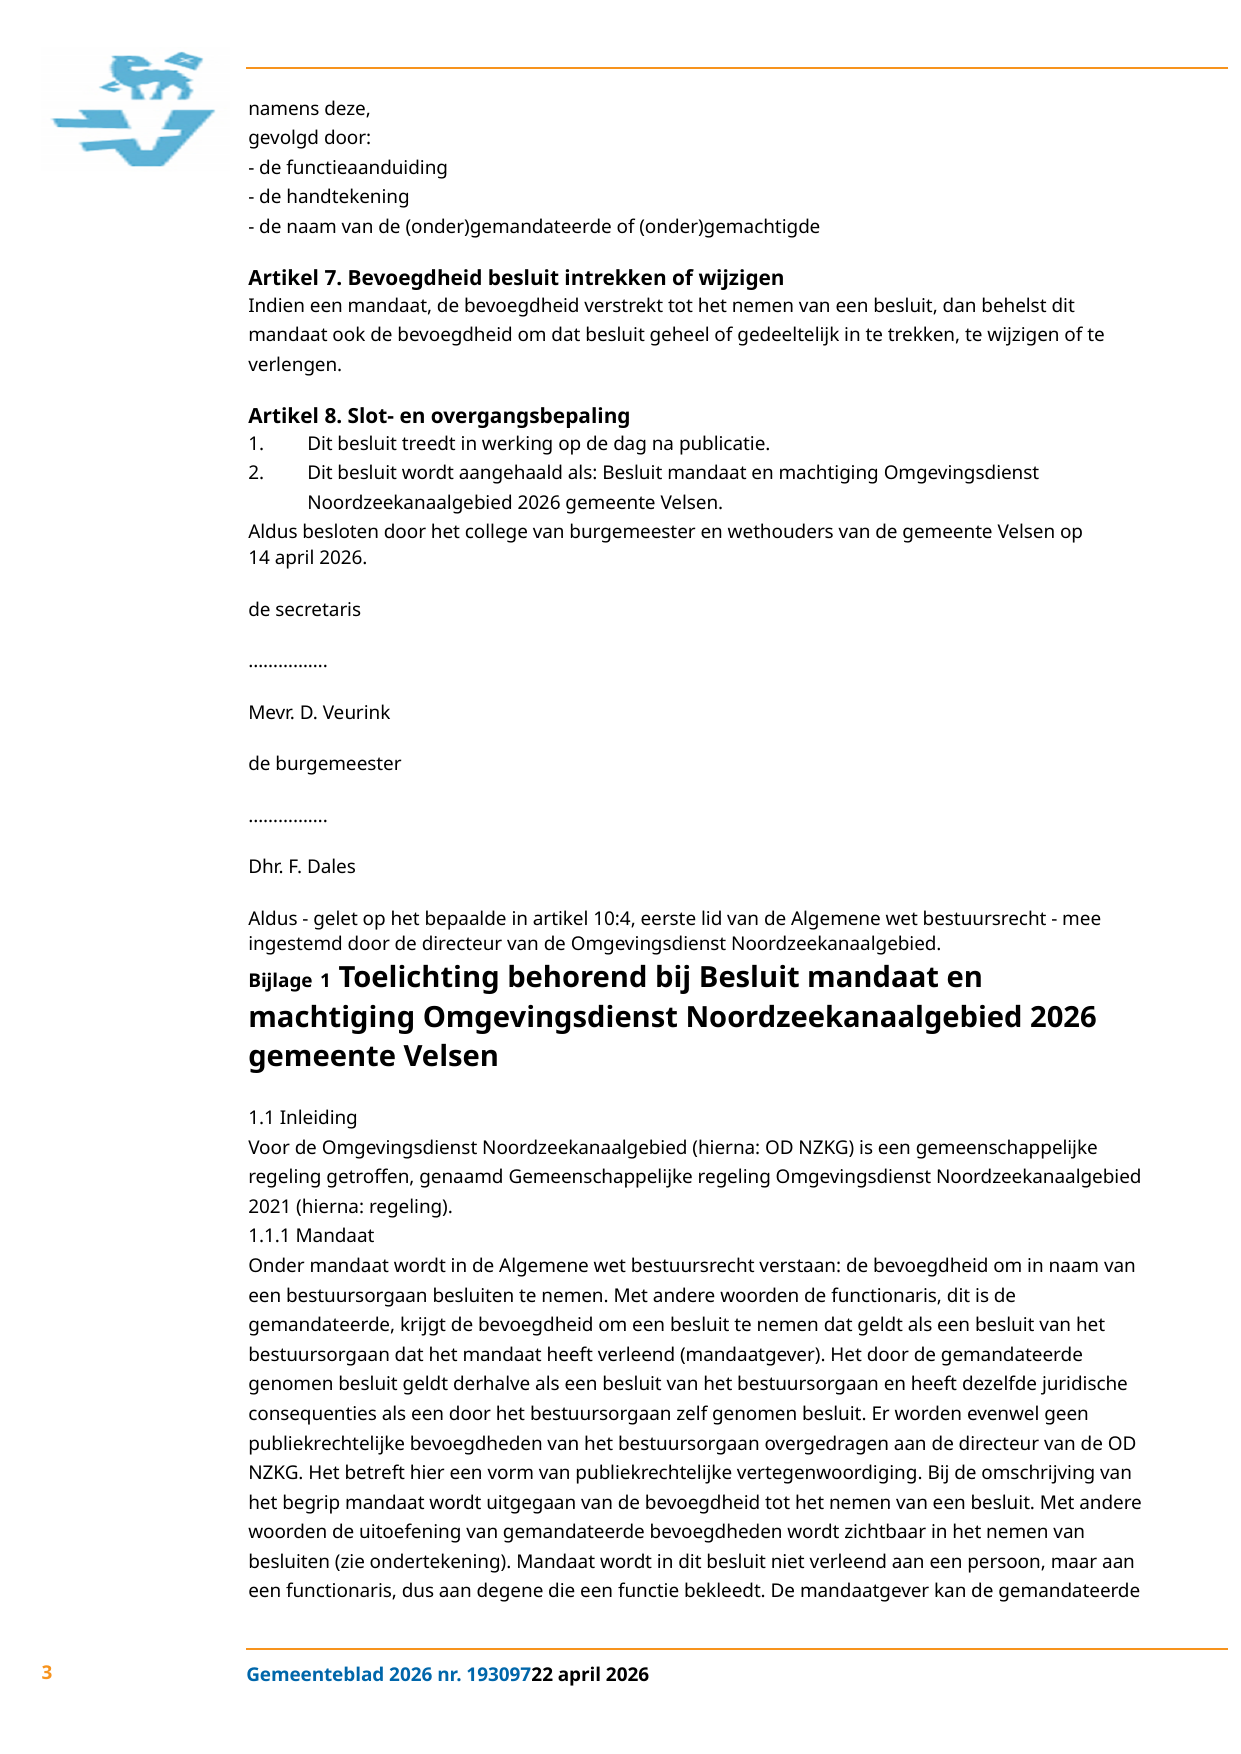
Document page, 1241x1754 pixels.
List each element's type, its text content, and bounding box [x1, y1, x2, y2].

text Artikel 7. Bevoegdheid besluit intrekken of wijzigen [248, 263, 1152, 292]
text Voor de Omgevingsdienst Noordzeekanaalgebied (hierna: OD NZKG) is een gemeenschappelijke regeling getroffen, genaamd Gemeenschappelijke regeling Omgevingsdienst Noordzeekanaalgebied 2021 (hierna: regeling). [248, 1134, 1152, 1219]
text - de naam van de (onder)gemandateerde of (onder)gemachtigde [248, 213, 1152, 239]
text 14 april 2026. [248, 544, 1152, 570]
text Mevr. D. Veurink [248, 699, 1152, 724]
text Aldus - gelet op het bepaalde in artikel 10:4, eerste lid van de Algemene wet bestuursrecht - mee ingestemd door de directeur van de Omgevingsdienst Noordzeekanaalgebied. [248, 905, 1152, 956]
text - de handtekening [248, 183, 1152, 209]
text - de functieaanduiding [248, 154, 1152, 180]
text 1.1.1 Mandaat [248, 1223, 1152, 1248]
text Onder mandaat wordt in de Algemene wet bestuursrecht verstaan: de bevoegdheid om in naam van een bestuursorgaan besluiten te nemen. Met andere woorden de functionaris, dit is de gemandateerde, krijgt de bevoegdheid om een besluit te nemen dat geldt als een besluit van het bestuursorgaan dat het mandaat heeft verleend (mandaatgever). Het door de gemandateerde genomen besluit geldt derhalve als een besluit van het bestuursorgaan en heeft dezelfde juridische consequenties als een door het bestuursorgaan zelf genomen besluit. Er worden evenwel geen publiekrechtelijke bevoegdheden van het bestuursorgaan overgedragen aan de directeur van de OD NZKG. Het betreft hier een vorm van publiekrechtelijke vertegenwoordiging. Bij de omschrijving van het begrip mandaat wordt uitgegaan van de bevoegdheid tot het nemen van een besluit. Met andere woorden de uitoefening van gemandateerde bevoegdheden wordt zichtbaar in het nemen van besluiten (zie ondertekening). Mandaat wordt in dit besluit niet verleend aan een persoon, maar aan een functionaris, dus aan degene die een functie bekleedt. De mandaatgever kan de gemandateerde [248, 1252, 1152, 1603]
text de burgemeester [248, 750, 1152, 776]
text gevolgd door: [248, 124, 1152, 150]
text Dhr. F. Dales [248, 853, 1152, 879]
text ……………. [248, 802, 1152, 827]
text ……………. [248, 647, 1152, 673]
text de secretaris [248, 596, 1152, 622]
text Bijlage 1 Toelichting behorend bij Besluit mandaat en machtiging Omgevingsdienst Noordzeekanaalgebied 2026 gemeente Velsen [248, 956, 1152, 1075]
text namens deze, [248, 95, 1152, 121]
picture [41, 47, 231, 172]
list Dit besluit treedt in werking op de dag na publicatie. [248, 430, 1152, 456]
text Artikel 8. Slot- en overgangsbepaling [248, 402, 1152, 430]
text Indien een mandaat, de bevoegdheid verstrekt tot het nemen van een besluit, dan behelst dit mandaat ook de bevoegdheid om dat besluit geheel of gedeeltelijk in te trekken, te wijzigen of te verlengen. [248, 292, 1152, 377]
list Dit besluit wordt aangehaald als: Besluit mandaat en machtiging Omgevingsdienst Noordzeekanaalgebied 2026 gemeente Velsen. [248, 459, 1152, 515]
text Aldus besloten door het college van burgemeester en wethouders van de gemeente Velsen op [248, 519, 1152, 544]
text 1.1 Inleiding [248, 1104, 1152, 1130]
